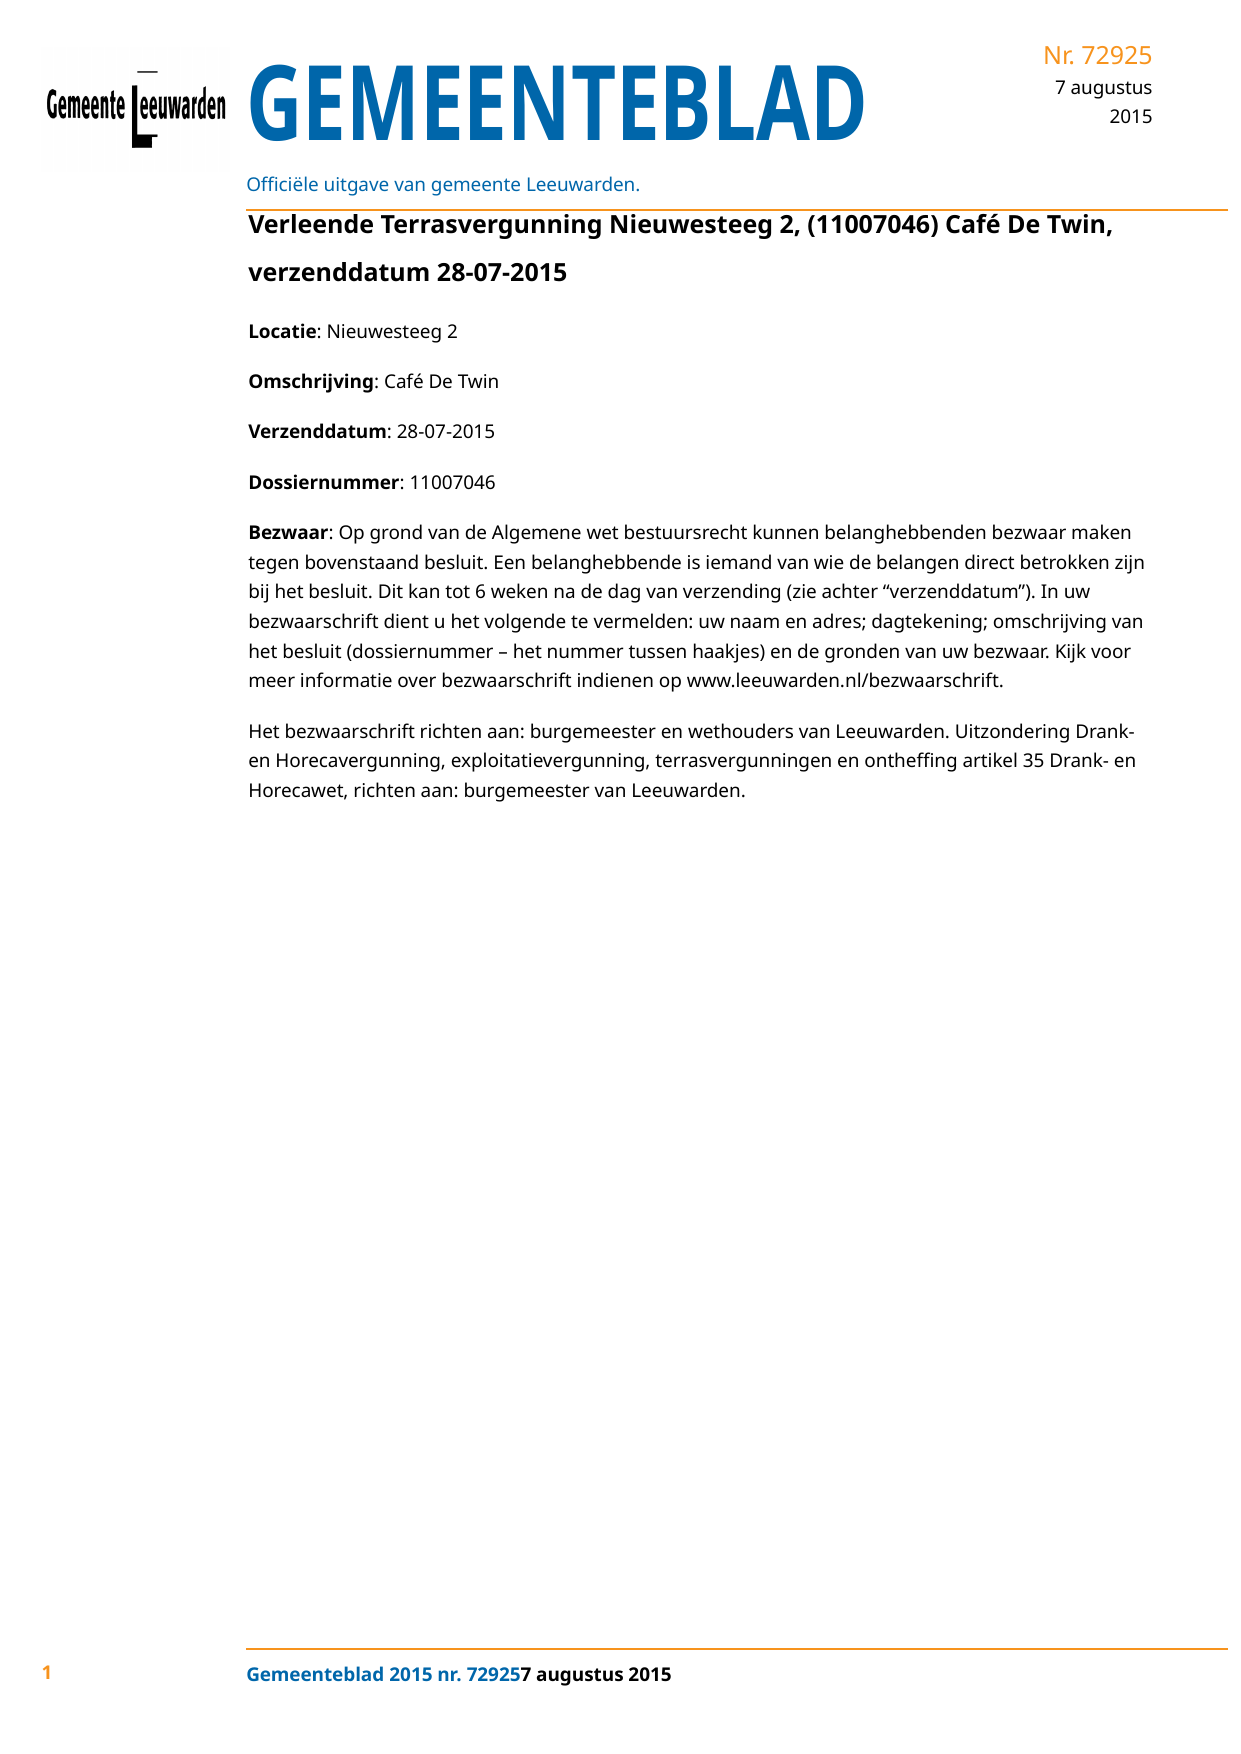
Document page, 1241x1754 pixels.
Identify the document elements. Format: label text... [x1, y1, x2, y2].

text Dossiernummer: 11007046 [248, 469, 1152, 495]
text Verzenddatum: 28-07-2015 [248, 419, 1152, 444]
text Omschrijving: Café De Twin [248, 368, 1152, 394]
picture [41, 47, 231, 172]
text Het bezwaarschrift richten aan: burgemeester en wethouders van Leeuwarden. Uitzondering Drank- en Horecavergunning, exploitatievergunning, terrasvergunningen en ontheffing artikel 35 Drank- en Horecawet, richten aan: burgemeester van Leeuwarden. [248, 718, 1152, 803]
text Bezwaar: Op grond van de Algemene wet bestuursrecht kunnen belanghebbenden bezwaar maken tegen bovenstaand besluit. Een belanghebbende is iemand van wie de belangen direct betrokken zijn bij het besluit. Dit kan tot 6 weken na de dag van verzending (zie achter “verzenddatum”). In uw bezwaarschrift dient u het volgende te vermelden: uw naam en adres; dagtekening; omschrijving van het besluit (dossiernummer – het nummer tussen haakjes) en de gronden van uw bezwaar. Kijk voor meer informatie over bezwaarschrift indienen op www.leeuwarden.nl/bezwaarschrift. [248, 519, 1152, 693]
text Verleende Terrasvergunning Nieuwesteeg 2, (11007046) Café De Twin, verzenddatum 28-07-2015 [248, 211, 1152, 288]
text Locatie: Nieuwesteeg 2 [248, 318, 1152, 344]
